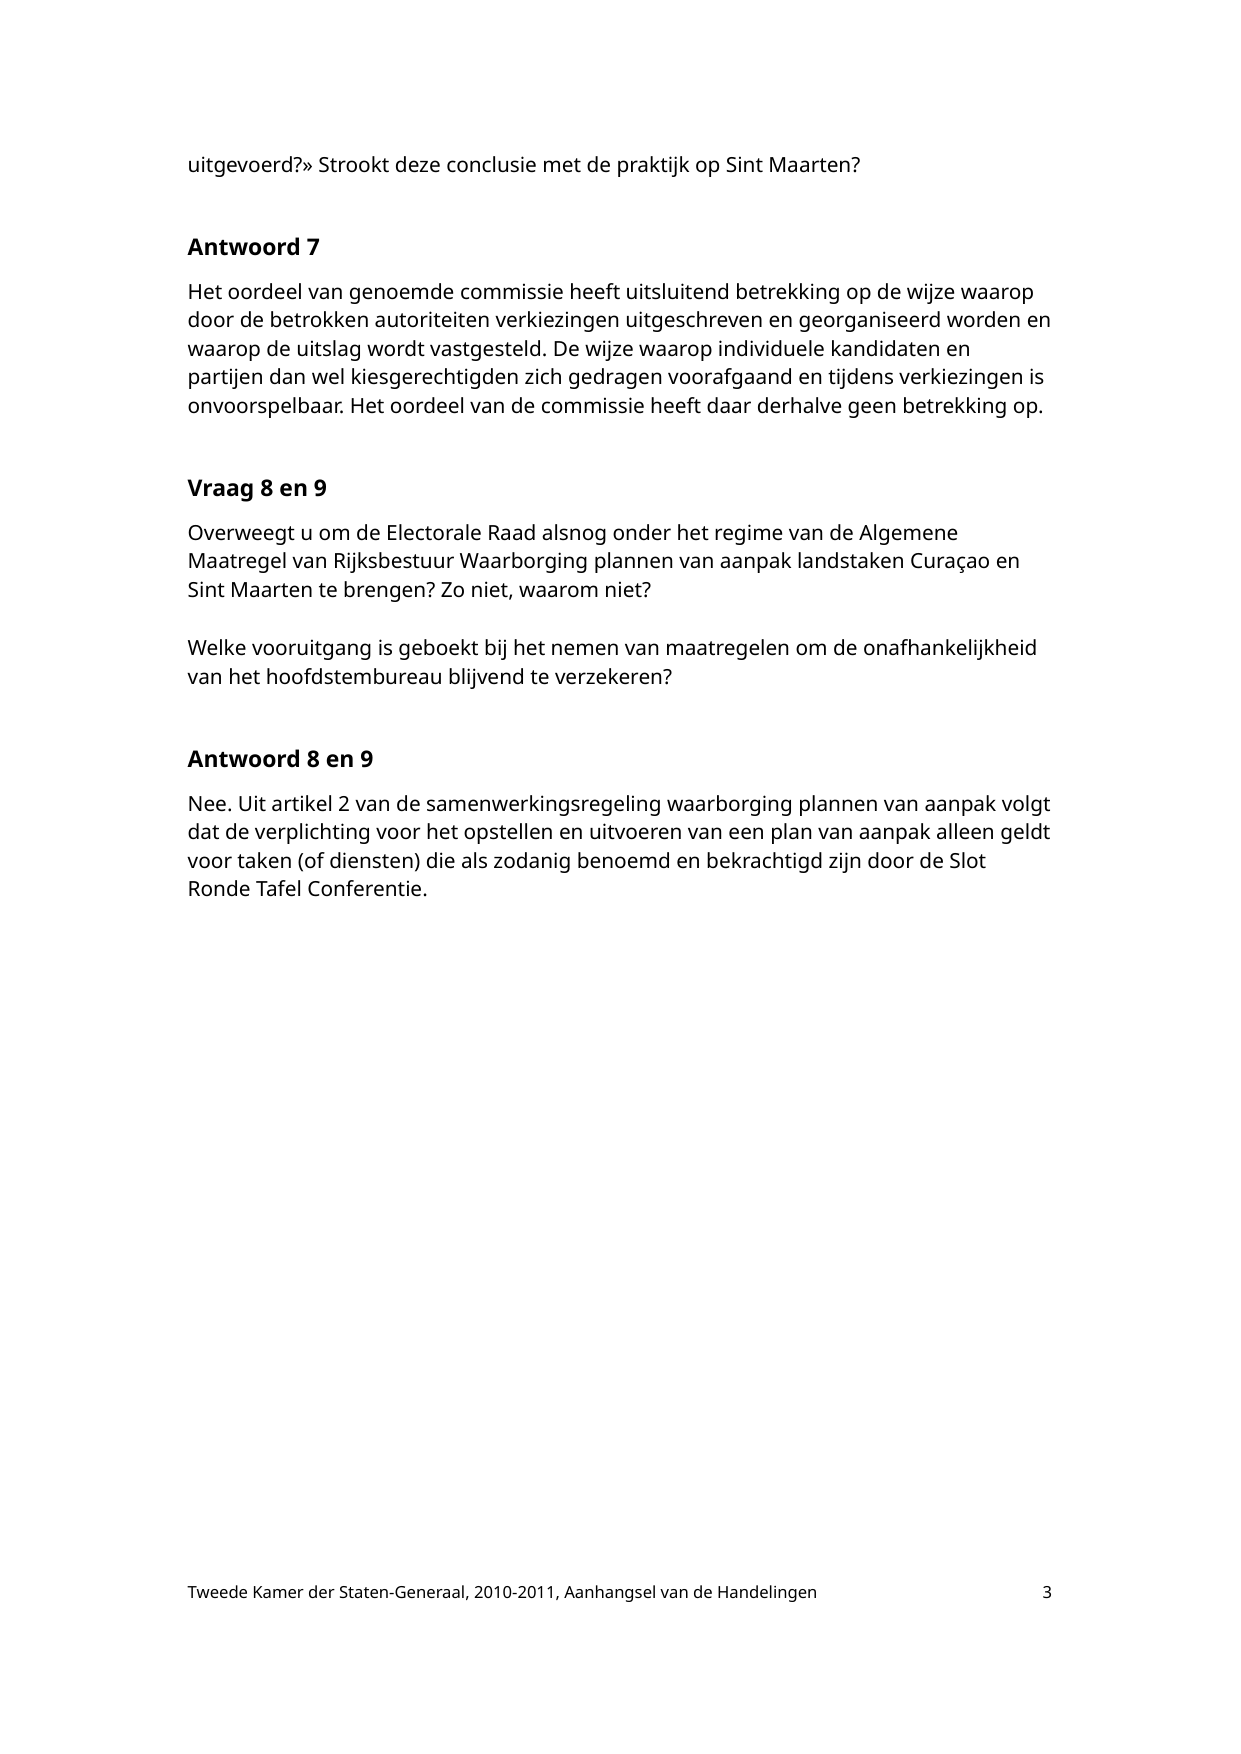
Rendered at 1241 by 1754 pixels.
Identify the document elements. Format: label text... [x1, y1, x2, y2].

text Overweegt u om de Electorale Raad alsnog onder het regime van de Algemene Maatregel van Rijksbestuur Waarborging plannen van aanpak landstaken Curaçao en Sint Maarten te brengen? Zo niet, waarom niet? [187, 518, 1053, 603]
text Het oordeel van genoemde commissie heeft uitsluitend betrekking op de wijze waarop door de betrokken autoriteiten verkiezingen uitgeschreven en georganiseerd worden en waarop de uitslag wordt vastgesteld. De wijze waarop individuele kandidaten en partijen dan wel kiesgerechtigden zich gedragen voorafgaand en tijdens verkiezingen is onvoorspelbaar. Het oordeel van de commissie heeft daar derhalve geen betrekking op. [187, 277, 1053, 419]
text Nee. Uit artikel 2 van de samenwerkingsregeling waarborging plannen van aanpak volgt dat de verplichting voor het opstellen en uitvoeren van een plan van aanpak alleen geldt voor taken (of diensten) die als zodanig benoemd en bekrachtigd zijn door de Slot Ronde Tafel Conferentie. [187, 789, 1053, 903]
subtitle Antwoord 7 [187, 231, 1053, 262]
text Welke vooruitgang is geboekt bij het nemen van maatregelen om de onafhankelijkheid van het hoofdstembureau blijvend te verzekeren? [187, 633, 1053, 690]
subtitle Antwoord 8 en 9 [187, 743, 1053, 774]
subtitle Vraag 8 en 9 [187, 472, 1053, 503]
text uitgevoerd?» Strookt deze conclusie met de praktijk op Sint Maarten? [187, 150, 1053, 178]
